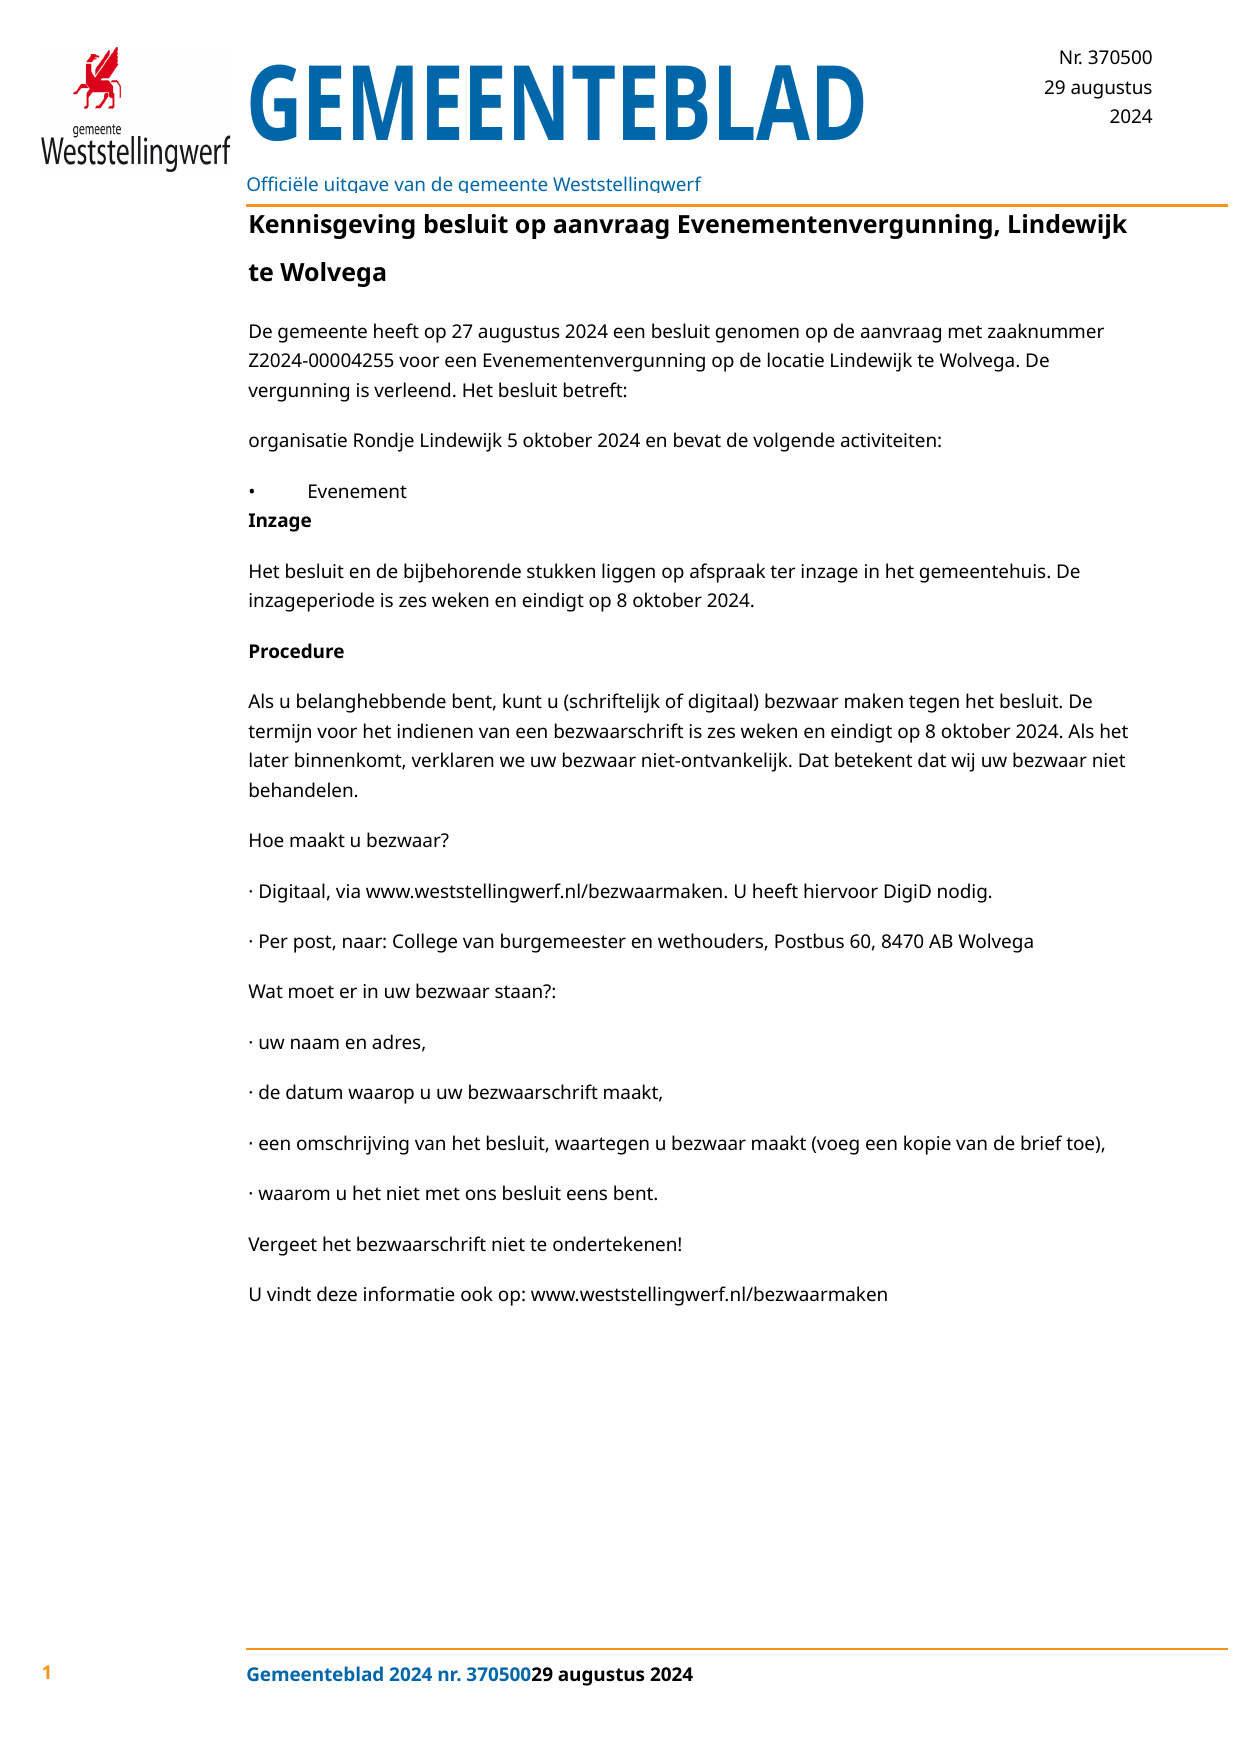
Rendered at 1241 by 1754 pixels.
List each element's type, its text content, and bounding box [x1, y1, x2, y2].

text Kennisgeving besluit op aanvraag Evenementenvergunning, Lindewijk te Wolvega [248, 207, 1152, 288]
text organisatie Rondje Lindewijk 5 oktober 2024 en bevat de volgende activiteiten: [248, 427, 1152, 453]
text Procedure [248, 638, 1152, 664]
text Als u belanghebbende bent, kunt u (schriftelijk of digitaal) bezwaar maken tegen het besluit. De termijn voor het indienen van een bezwaarschrift is zes weken en eindigt op 8 oktober 2024. Als het later binnenkomt, verklaren we uw bezwaar niet-ontvankelijk. Dat betekent dat wij uw bezwaar niet behandelen. [248, 688, 1152, 803]
text · uw naam en adres, [248, 1029, 1152, 1055]
picture [41, 47, 231, 172]
text Wat moet er in uw bezwaar staan?: [248, 979, 1152, 1004]
text · Per post, naar: College van burgemeester en wethouders, Postbus 60, 8470 AB Wolvega [248, 928, 1152, 954]
text Het besluit en de bijbehorende stukken liggen op afspraak ter inzage in het gemeentehuis. De inzageperiode is zes weken en eindigt op 8 oktober 2024. [248, 558, 1152, 613]
text · Digitaal, via www.weststellingwerf.nl/bezwaarmaken. U heeft hiervoor DigiD nodig. [248, 878, 1152, 904]
text Hoe maakt u bezwaar? [248, 827, 1152, 853]
text Inzage [248, 507, 1152, 533]
text De gemeente heeft op 27 augustus 2024 een besluit genomen op de aanvraag met zaaknummer Z2024-00004255 voor een Evenementenvergunning op de locatie Lindewijk te Wolvega. De vergunning is verleend. Het besluit betreft: [248, 318, 1152, 403]
text U vindt deze informatie ook op: www.weststellingwerf.nl/bezwaarmaken [248, 1281, 1152, 1307]
text Vergeet het bezwaarschrift niet te ondertekenen! [248, 1231, 1152, 1257]
text · de datum waarop u uw bezwaarschrift maakt, [248, 1079, 1152, 1105]
text · een omschrijving van het besluit, waartegen u bezwaar maakt (voeg een kopie van de brief toe), [248, 1130, 1152, 1156]
list Evenement [248, 478, 1152, 504]
text · waarom u het niet met ons besluit eens bent. [248, 1180, 1152, 1206]
